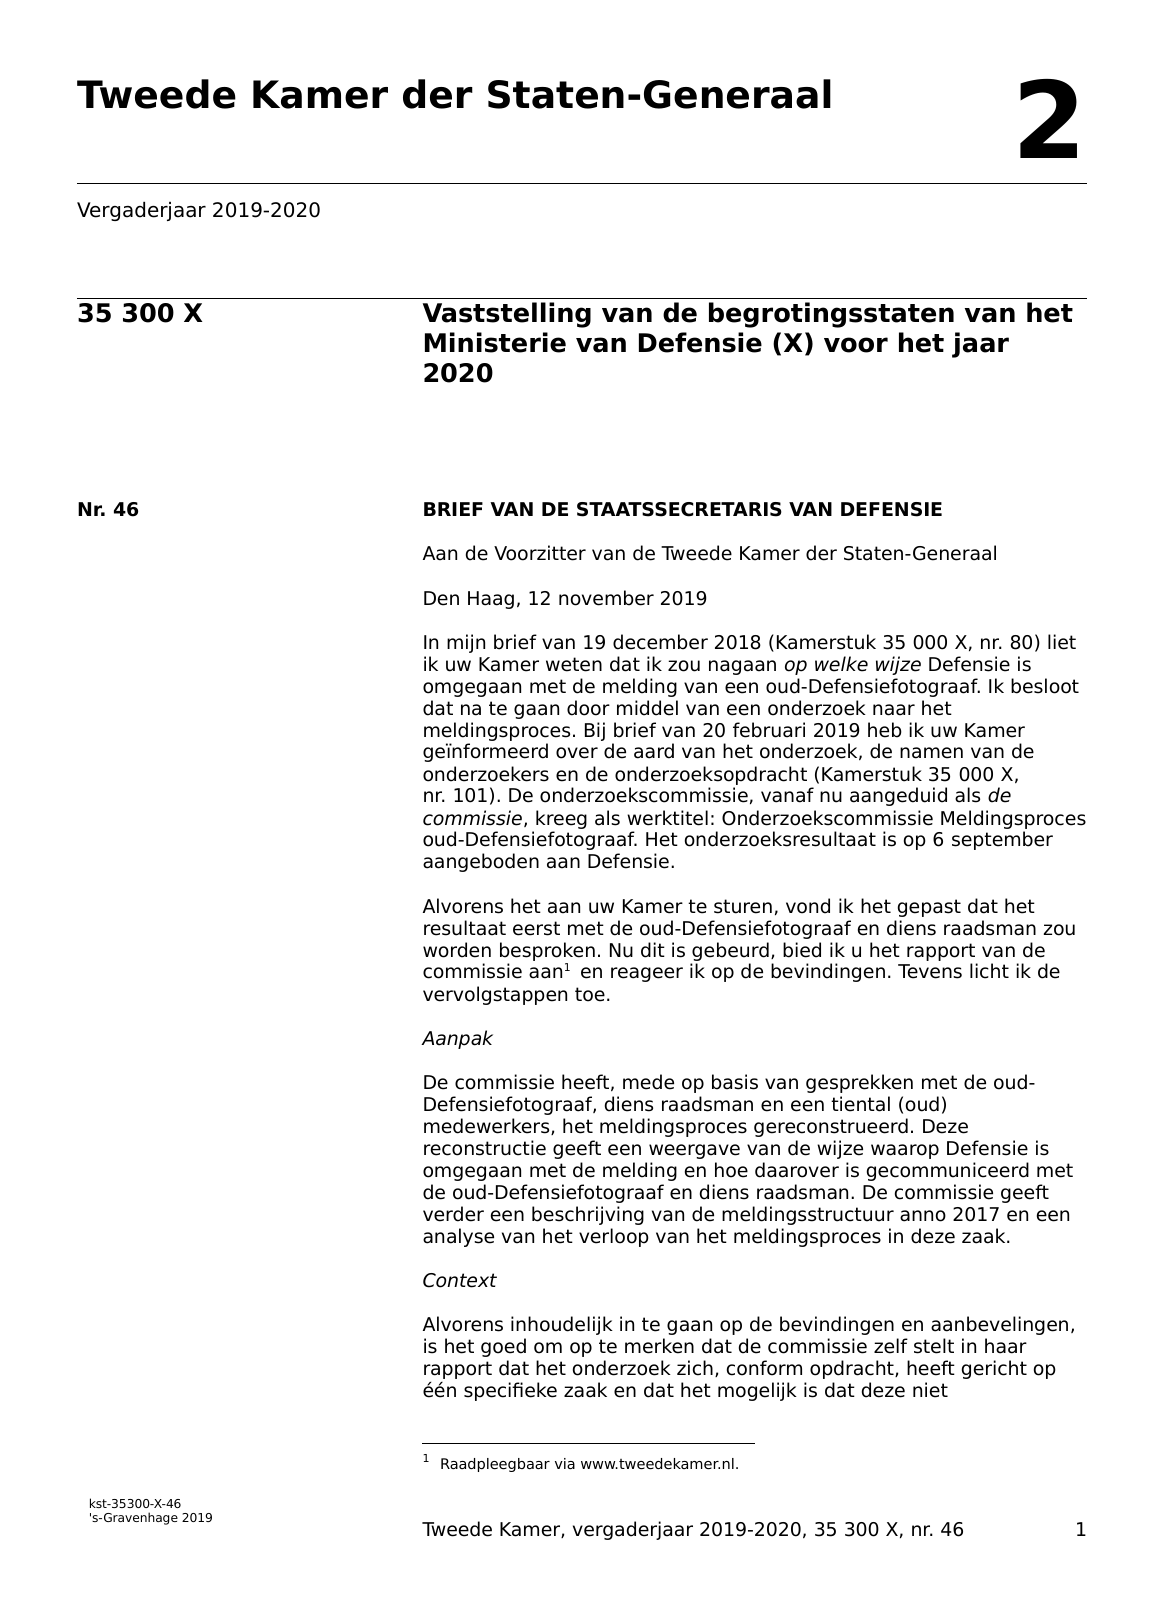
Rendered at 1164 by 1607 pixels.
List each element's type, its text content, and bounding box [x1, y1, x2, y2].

text kst-35300-X-46 [88, 1497, 323, 1511]
subtitle Nr. 46 BRIEF VAN DE STAATSSECRETARIS VAN DEFENSIE [77, 499, 1087, 521]
text De commissie heeft, mede op basis van gesprekken met de oud-Defensiefotograaf, diens raadsman en een tiental (oud) medewerkers, het meldingsproces gereconstrueerd. Deze reconstructie geeft een weergave van de wijze waarop Defensie is omgegaan met de melding en hoe daarover is gecommuniceerd met de oud-Defensiefotograaf en diens raadsman. De commissie geeft verder een beschrijving van de meldingsstructuur anno 2017 en een analyse van het verloop van het meldingsproces in deze zaak. [422, 1072, 1087, 1248]
subtitle Aanpak [422, 1028, 1087, 1049]
table_header Tweede Kamer der Staten-Generaal [77, 59, 886, 183]
text Aan de Voorzitter van de Tweede Kamer der Staten-Generaal [422, 543, 1087, 565]
text Raadpleegbaar via www.tweedekamer.nl. [422, 1452, 1087, 1474]
text Den Haag, 12 november 2019 [422, 587, 1087, 609]
subtitle Context [422, 1270, 1087, 1292]
table_header 2 [886, 59, 1087, 183]
text Alvorens inhoudelijk in te gaan op de bevindingen en aanbevelingen, is het goed om op te merken dat de commissie zelf stelt in haar rapport dat het onderzoek zich, conform opdracht, heeft gericht op één specifieke zaak en dat het mogelijk is dat deze niet [422, 1314, 1087, 1402]
subtitle 35 300 X Vaststelling van de begrotingsstaten van het Ministerie van Defensie (X) voor het jaar 2020 [77, 299, 1087, 388]
text Alvorens het aan uw Kamer te sturen, vond ik het gepast dat het resultaat eerst met de oud-Defensiefotograaf en diens raadsman zou worden besproken. Nu dit is gebeurd, bied ik u het rapport van de commissie aan en reageer ik op de bevindingen. Tevens licht ik de vervolgstappen toe. [422, 896, 1087, 1005]
text 's-Gravenhage 2019 [88, 1511, 323, 1525]
table_cell Vergaderjaar 2019-2020 [77, 184, 1087, 298]
text In mijn brief van 19 december 2018 (Kamerstuk 35 000 X, nr. 80) liet ik uw Kamer weten dat ik zou nagaan op welke wijze Defensie is omgegaan met de melding van een oud-Defensiefotograaf. Ik besloot dat na te gaan door middel van een onderzoek naar het meldingsproces. Bij brief van 20 februari 2019 heb ik uw Kamer geïnformeerd over de aard van het onderzoek, de namen van de onderzoekers en de onderzoeksopdracht (Kamerstuk 35 000 X, nr. 101). De onderzoekscommissie, vanaf nu aangeduid als de commissie, kreeg als werktitel: Onderzoekscommissie Meldingsproces oud-Defensiefotograaf. Het onderzoeksresultaat is op 6 september aangeboden aan Defensie. [422, 632, 1087, 873]
